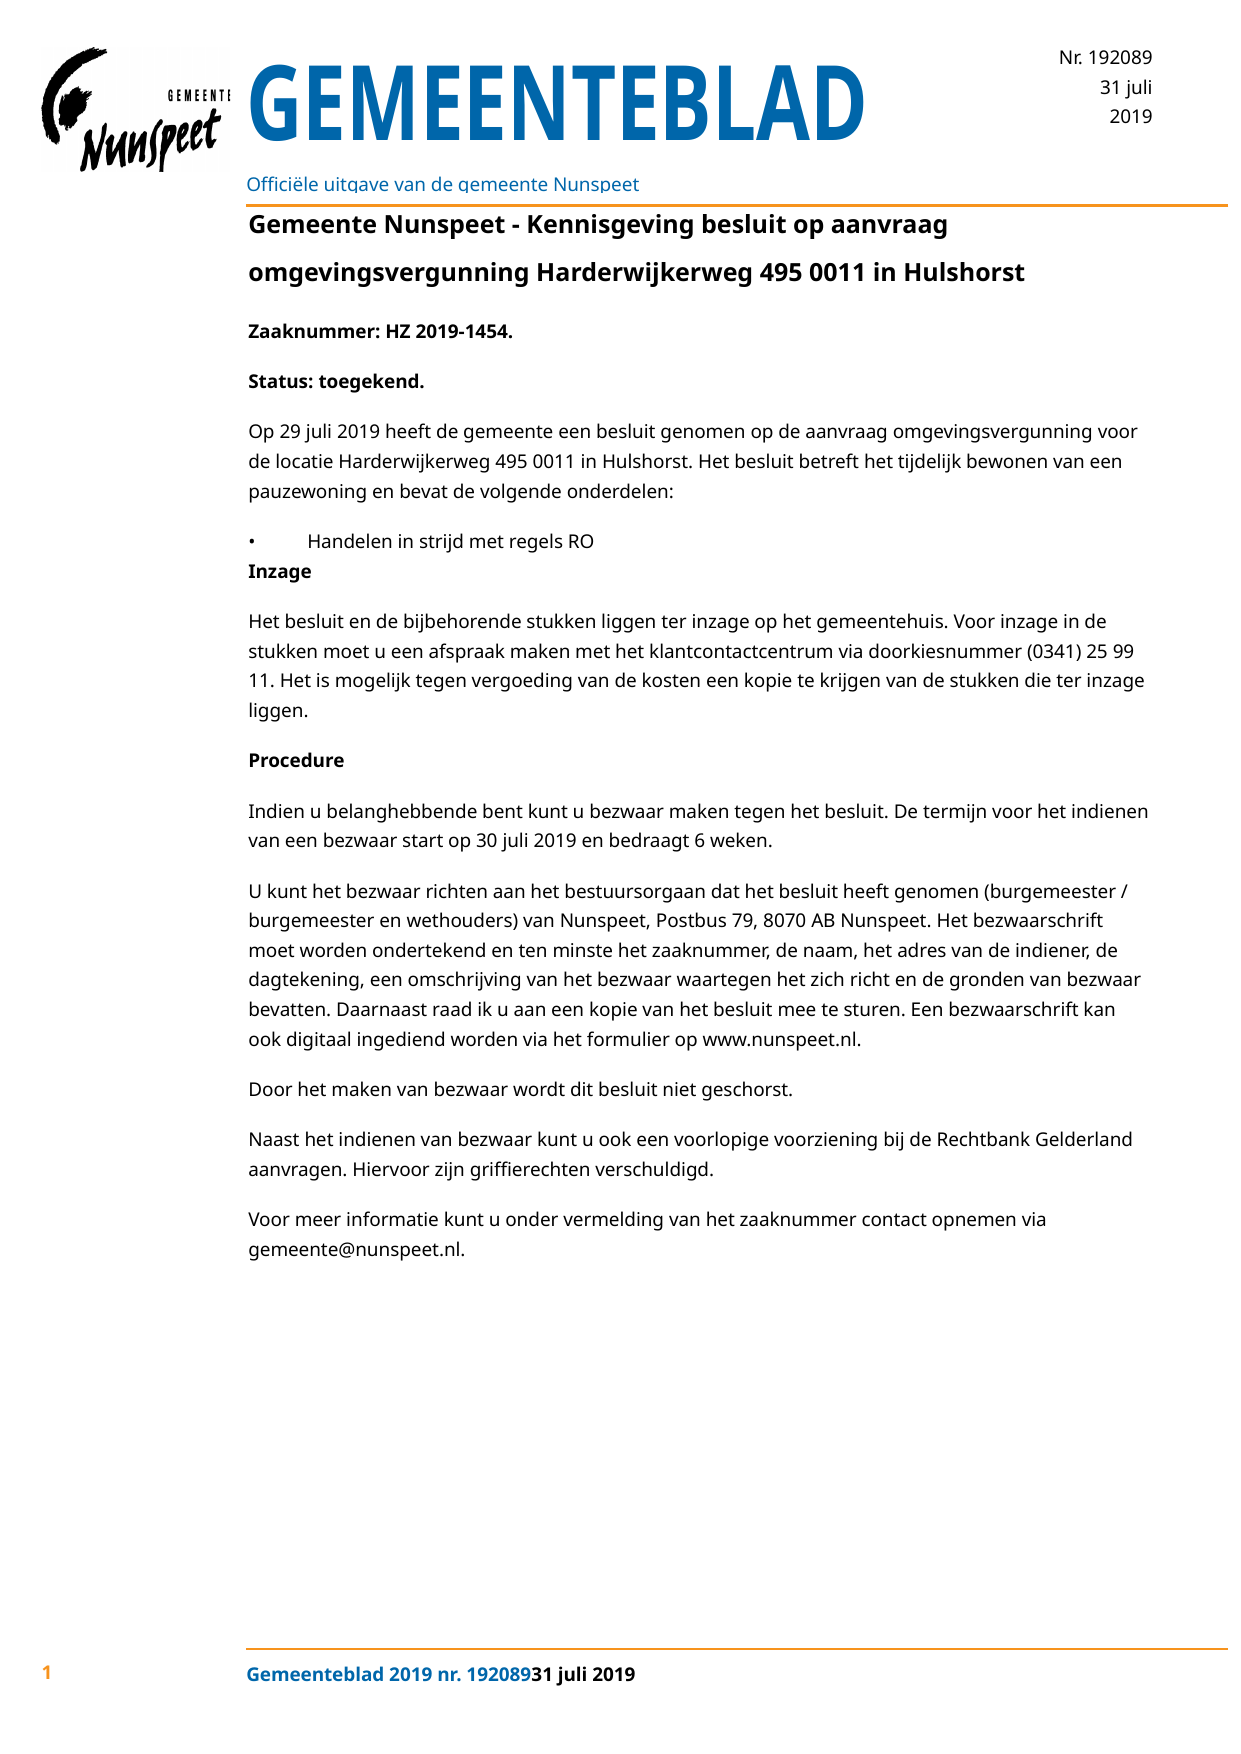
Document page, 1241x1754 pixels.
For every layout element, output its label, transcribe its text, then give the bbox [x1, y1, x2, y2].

text Het besluit en de bijbehorende stukken liggen ter inzage op het gemeentehuis. Voor inzage in de stukken moet u een afspraak maken met het klantcontactcentrum via doorkiesnummer (0341) 25 99 11. Het is mogelijk tegen vergoeding van de kosten een kopie te krijgen van de stukken die ter inzage liggen. [248, 608, 1152, 723]
text Status: toegekend. [248, 368, 1152, 394]
list Handelen in strijd met regels RO [248, 528, 1152, 554]
text Zaaknummer: HZ 2019-1454. [248, 318, 1152, 344]
text Naast het indienen van bezwaar kunt u ook een voorlopige voorziening bij de Rechtbank Gelderland aanvragen. Hiervoor zijn griffierechten verschuldigd. [248, 1127, 1152, 1182]
picture [41, 47, 231, 172]
text Indien u belanghebbende bent kunt u bezwaar maken tegen het besluit. De termijn voor het indienen van een bezwaar start op 30 juli 2019 en bedraagt 6 weken. [248, 798, 1152, 853]
text Door het maken van bezwaar wordt dit besluit niet geschorst. [248, 1076, 1152, 1102]
text U kunt het bezwaar richten aan het bestuursorgaan dat het besluit heeft genomen (burgemeester / burgemeester en wethouders) van Nunspeet, Postbus 79, 8070 AB Nunspeet. Het bezwaarschrift moet worden ondertekend en ten minste het zaaknummer, de naam, het adres van de indiener, de dagtekening, een omschrijving van het bezwaar waartegen het zich richt en de gronden van bezwaar bevatten. Daarnaast raad ik u aan een kopie van het besluit mee te sturen. Een bezwaarschrift kan ook digitaal ingediend worden via het formulier op www.nunspeet.nl. [248, 878, 1152, 1052]
text Gemeente Nunspeet - Kennisgeving besluit op aanvraag omgevingsvergunning Harderwijkerweg 495 0011 in Hulshorst [248, 207, 1152, 288]
text Inzage [248, 558, 1152, 584]
text Voor meer informatie kunt u onder vermelding van het zaaknummer contact opnemen via gemeente@nunspeet.nl. [248, 1207, 1152, 1262]
text Op 29 juli 2019 heeft de gemeente een besluit genomen op de aanvraag omgevingsvergunning voor de locatie Harderwijkerweg 495 0011 in Hulshorst. Het besluit betreft het tijdelijk bewonen van een pauzewoning en bevat de volgende onderdelen: [248, 419, 1152, 504]
text Procedure [248, 747, 1152, 773]
